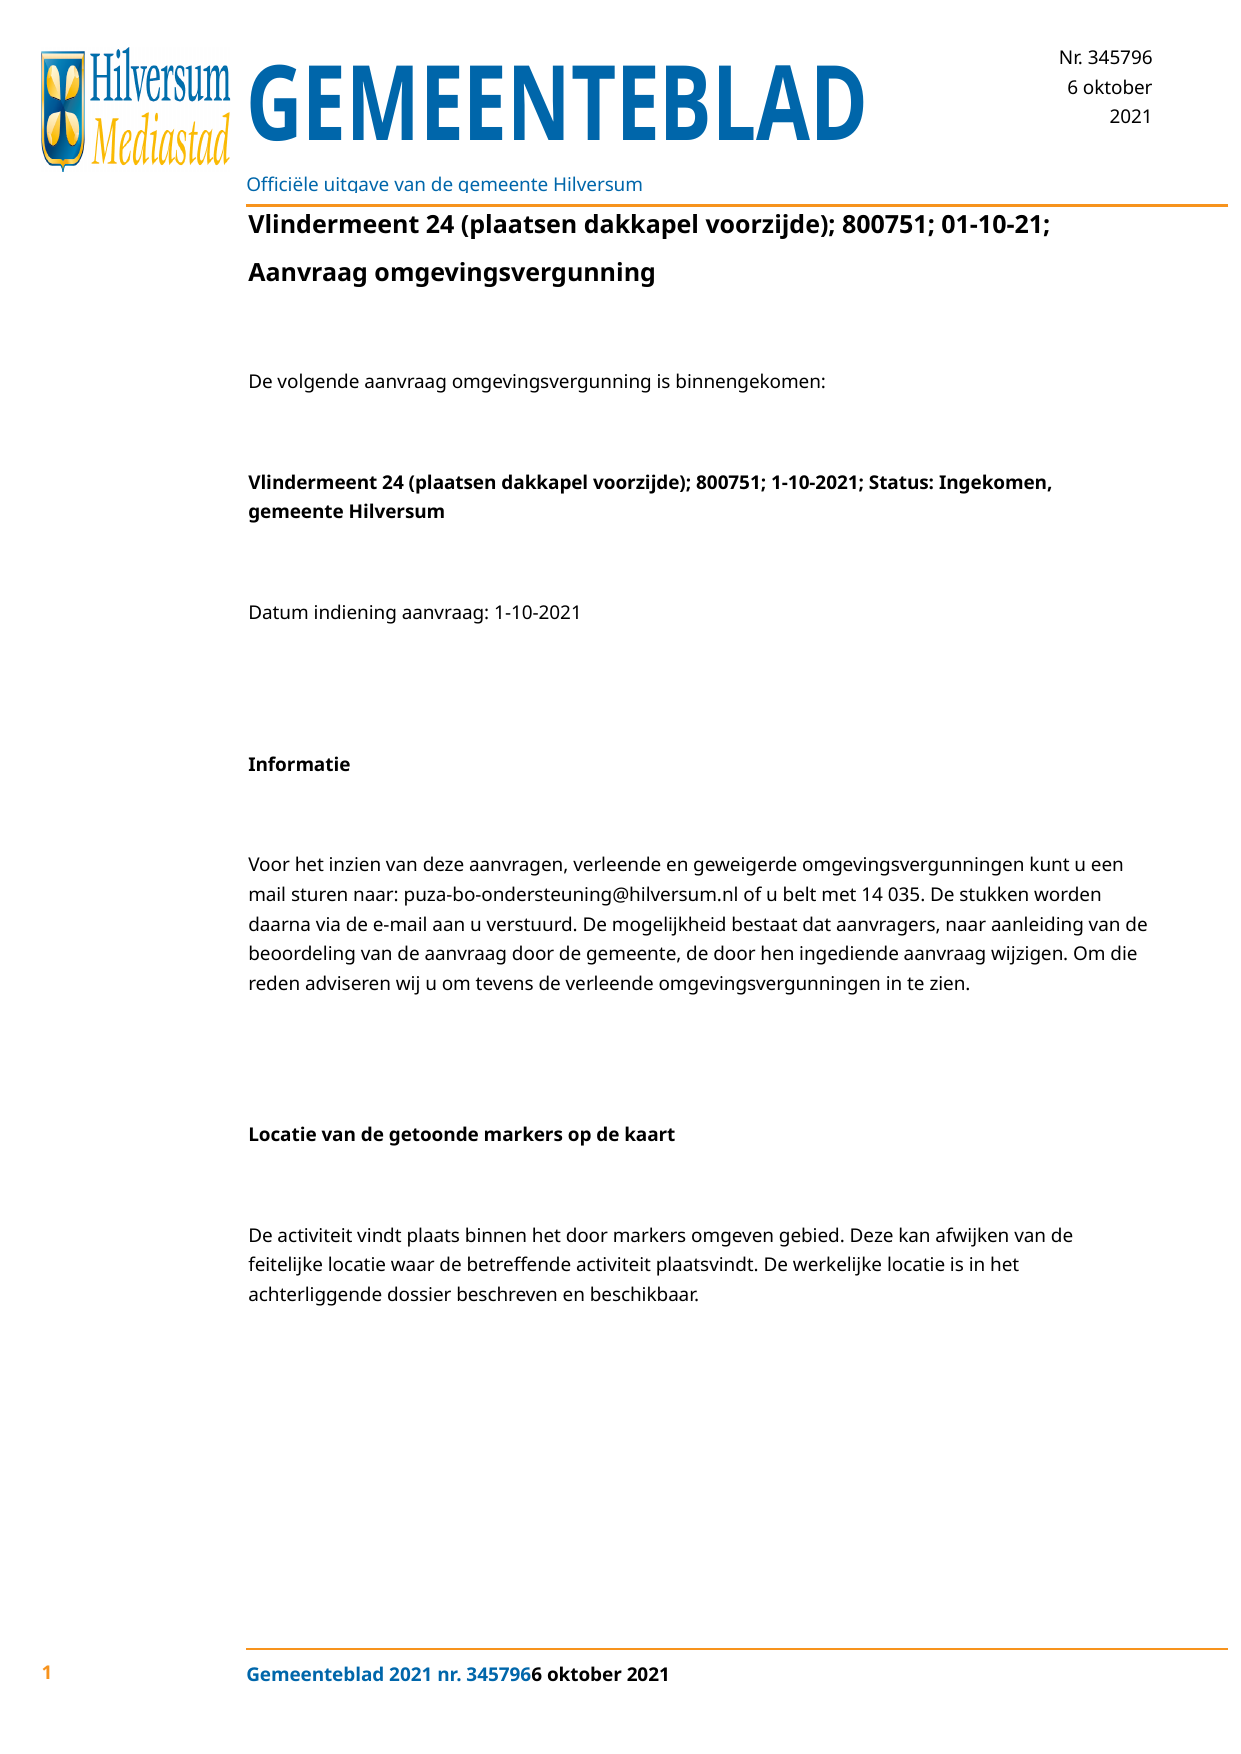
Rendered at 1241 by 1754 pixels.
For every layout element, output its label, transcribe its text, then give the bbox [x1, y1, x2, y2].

text Vlindermeent 24 (plaatsen dakkapel voorzijde); 800751; 01-10-21; Aanvraag omgevingsvergunning [248, 207, 1152, 288]
text De volgende aanvraag omgevingsvergunning is binnengekomen: [248, 368, 1152, 394]
text De activiteit vindt plaats binnen het door markers omgeven gebied. Deze kan afwijken van de feitelijke locatie waar de betreffende activiteit plaatsvindt. De werkelijke locatie is in het achterliggende dossier beschreven en beschikbaar. [248, 1222, 1152, 1307]
text Vlindermeent 24 (plaatsen dakkapel voorzijde); 800751; 1-10-2021; Status: Ingekomen, gemeente Hilversum [248, 469, 1152, 524]
text Locatie van de getoonde markers op de kaart [248, 1121, 1152, 1147]
picture [41, 47, 231, 172]
text Informatie [248, 751, 1152, 777]
text Voor het inzien van deze aanvragen, verleende en geweigerde omgevingsvergunningen kunt u een mail sturen naar: puza-bo-ondersteuning@hilversum.nl of u belt met 14 035. De stukken worden daarna via de e-mail aan u verstuurd. De mogelijkheid bestaat dat aanvragers, naar aanleiding van de beoordeling van de aanvraag door de gemeente, de door hen ingediende aanvraag wijzigen. Om die reden adviseren wij u om tevens de verleende omgevingsvergunningen in te zien. [248, 852, 1152, 996]
text Datum indiening aanvraag: 1-10-2021 [248, 599, 1152, 625]
